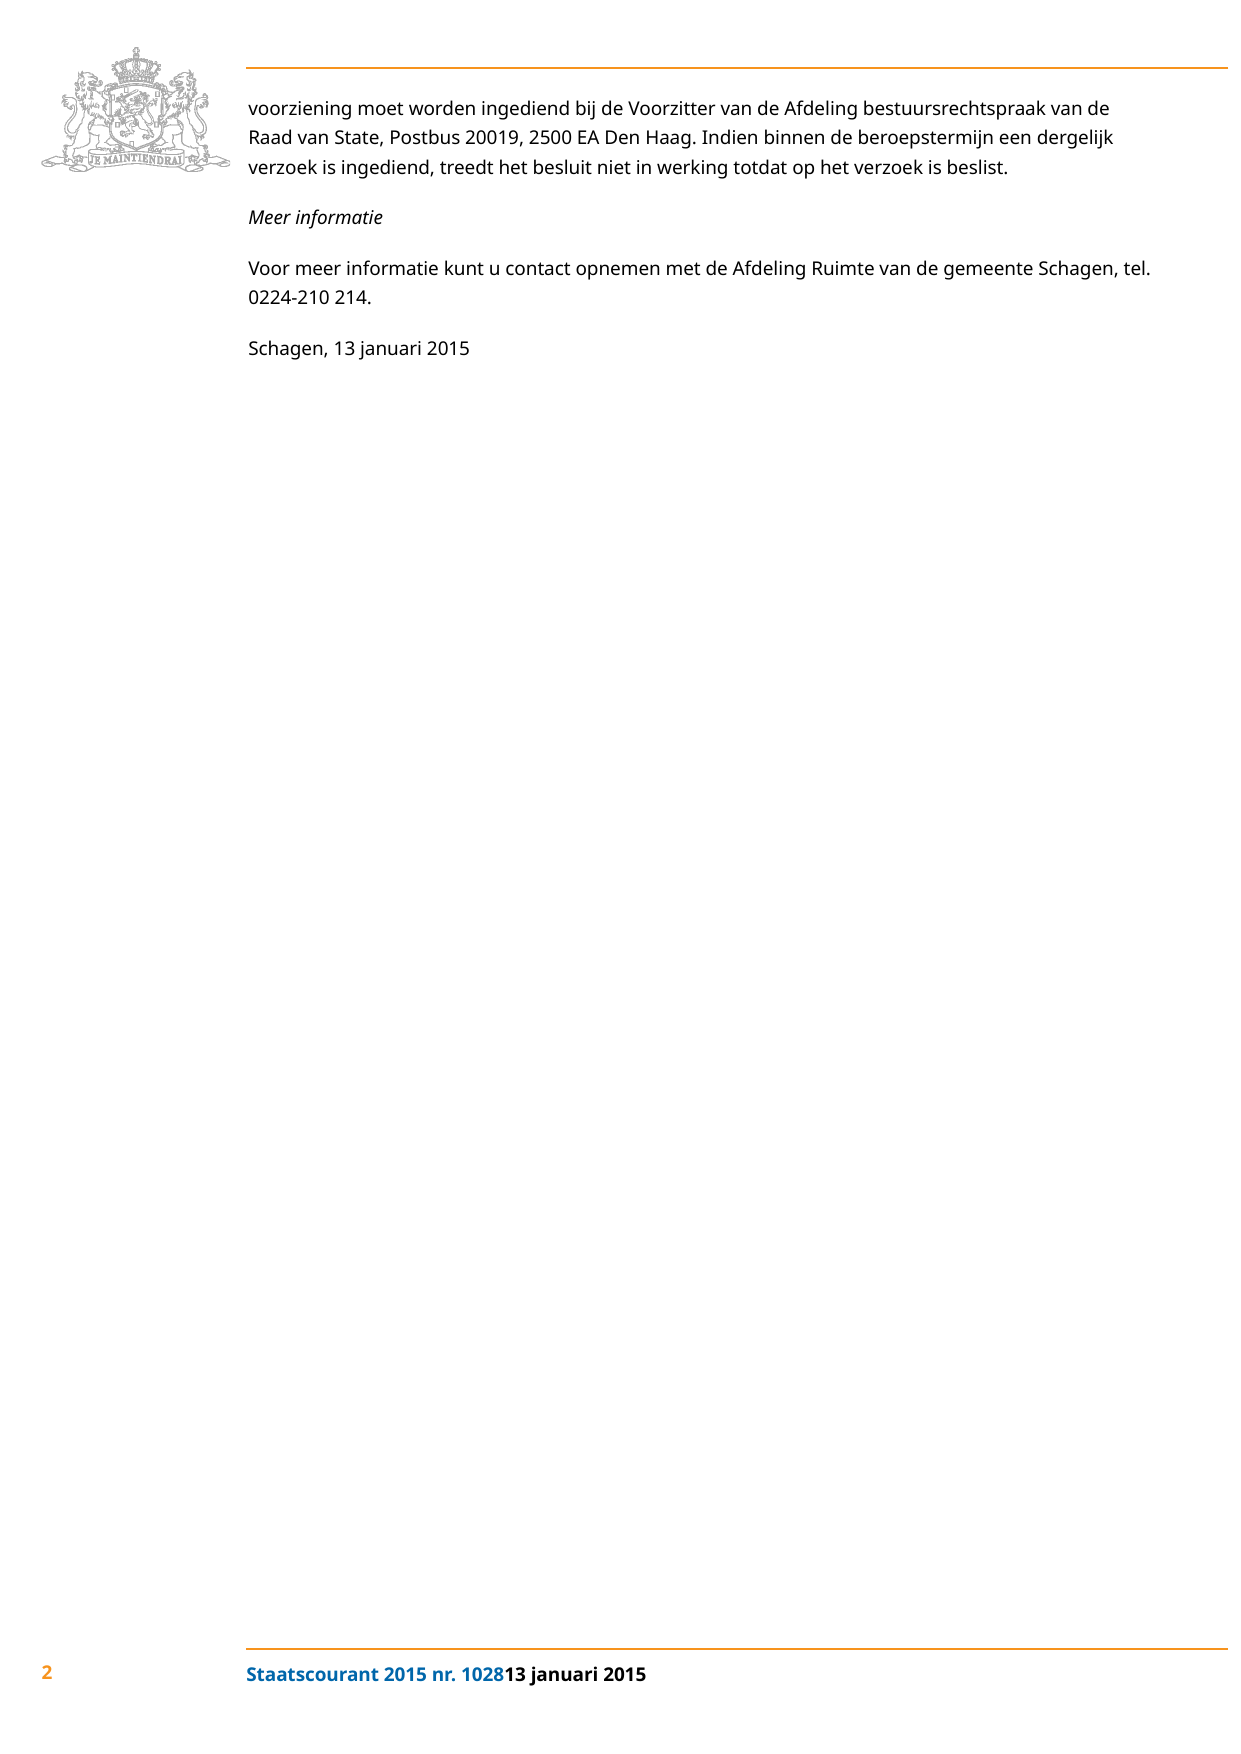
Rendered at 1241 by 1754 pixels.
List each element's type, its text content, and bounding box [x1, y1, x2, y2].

text Schagen, 13 januari 2015 [248, 335, 1152, 361]
text Meer informatie [248, 204, 1152, 230]
text Voor meer informatie kunt u contact opnemen met de Afdeling Ruimte van de gemeente Schagen, tel. 0224-210 214. [248, 255, 1152, 310]
text voorziening moet worden ingediend bij de Voorzitter van de Afdeling bestuursrechtspraak van de Raad van State, Postbus 20019, 2500 EA Den Haag. Indien binnen de beroepstermijn een dergelijk verzoek is ingediend, treedt het besluit niet in werking totdat op het verzoek is beslist. [248, 95, 1152, 180]
picture [41, 47, 231, 172]
